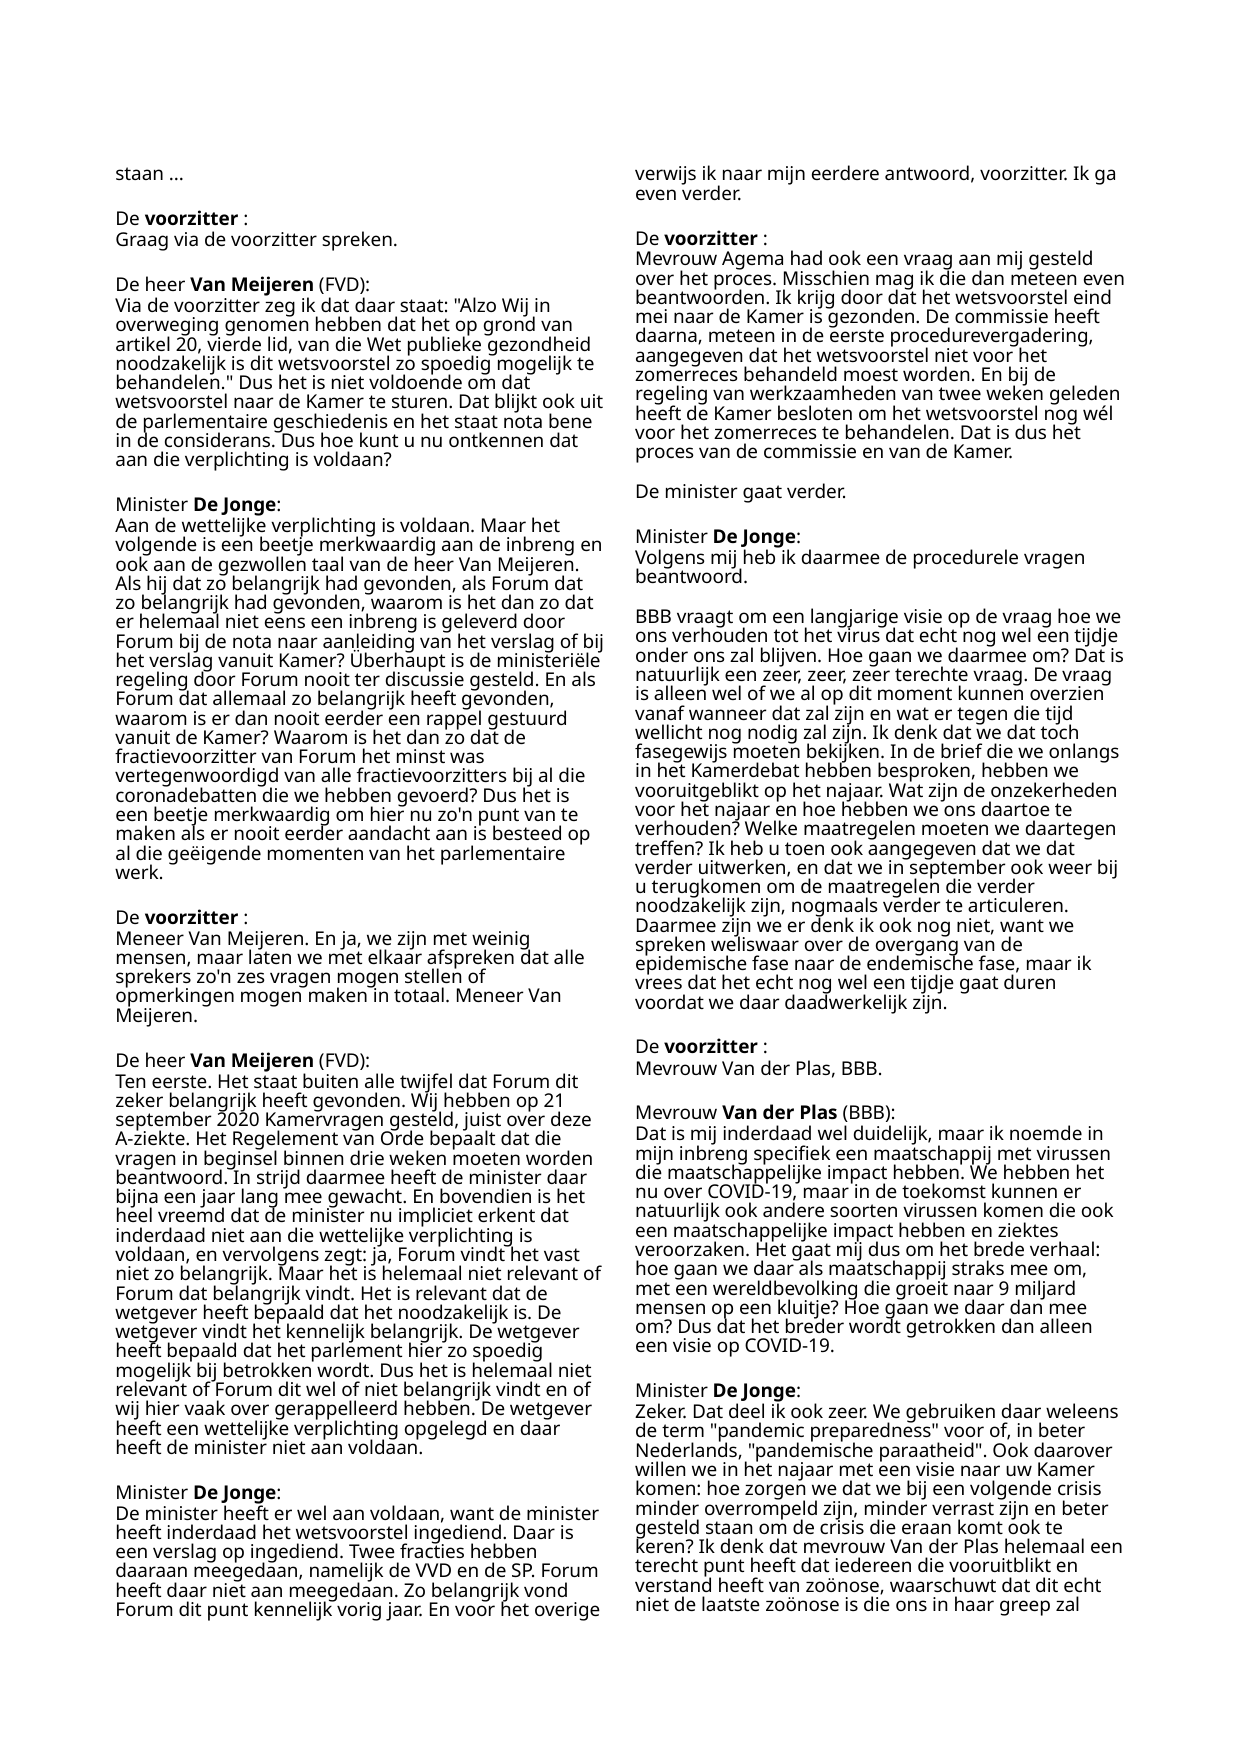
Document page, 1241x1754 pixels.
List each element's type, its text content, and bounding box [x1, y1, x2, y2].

text De voorzitter : [635, 225, 1125, 250]
text verwijs ik naar mijn eerdere antwoord, voorzitter. Ik ga even verder. [635, 165, 1125, 204]
text Ten eerste. Het staat buiten alle twijfel dat Forum dit zeker belangrijk heeft gevonden. Wij hebben op 21 september 2020 Kamervragen gesteld, juist over deze A-ziekte. Het Regelement van Orde bepaalt dat die vragen in beginsel binnen drie weken moeten worden beantwoord. In strijd daarmee heeft de minister daar bijna een jaar lang mee gewacht. En bovendien is het heel vreemd dat de minister nu impliciet erkent dat inderdaad niet aan die wettelijke verplichting is voldaan, en vervolgens zegt: ja, Forum vindt het vast niet zo belangrijk. Maar het is helemaal niet relevant of Forum dat belangrijk vindt. Het is relevant dat de wetgever heeft bepaald dat het noodzakelijk is. De wetgever vindt het kennelijk belangrijk. De wetgever heeft bepaald dat het parlement hier zo spoedig mogelijk bij betrokken wordt. Dus het is helemaal niet relevant of Forum dit wel of niet belangrijk vindt en of wij hier vaak over gerappelleerd hebben. De wetgever heeft een wettelijke verplichting opgelegd en daar heeft de minister niet aan voldaan. [115, 1073, 605, 1458]
text De heer Van Meijeren (FVD): [115, 271, 605, 297]
text Mevrouw Agema had ook een vraag aan mij gesteld over het proces. Misschien mag ik die dan meteen even beantwoorden. Ik krijg door dat het wetsvoorstel eind mei naar de Kamer is gezonden. De commissie heeft daarna, meteen in de eerste procedurevergadering, aangegeven dat het wetsvoorstel niet voor het zomerreces behandeld moest worden. En bij de regeling van werkzaamheden van twee weken geleden heeft de Kamer besloten om het wetsvoorstel nog wél voor het zomerreces te behandelen. Dat is dus het proces van de commissie en van de Kamer. [635, 250, 1125, 462]
text Dat is mij inderdaad wel duidelijk, maar ik noemde in mijn inbreng specifiek een maatschappij met virussen die maatschappelijke impact hebben. We hebben het nu over COVID-19, maar in de toekomst kunnen er natuurlijk ook andere soorten virussen komen die ook een maatschappelijke impact hebben en ziektes veroorzaken. Het gaat mij dus om het brede verhaal: hoe gaan we daar als maatschappij straks mee om, met een wereldbevolking die groeit naar 9 miljard mensen op een kluitje? Hoe gaan we daar dan mee om? Dus dat het breder wordt getrokken dan alleen een visie op COVID-19. [635, 1125, 1125, 1357]
text De voorzitter : [115, 904, 605, 930]
text staan ... [115, 165, 605, 184]
text Aan de wettelijke verplichting is voldaan. Maar het volgende is een beetje merkwaardig aan de inbreng en ook aan de gezwollen taal van de heer Van Meijeren. Als hij dat zo belangrijk had gevonden, als Forum dat zo belangrijk had gevonden, waarom is het dan zo dat er helemaal niet eens een inbreng is geleverd door Forum bij de nota naar aanleiding van het verslag of bij het verslag vanuit Kamer? Überhaupt is de ministeriële regeling door Forum nooit ter discussie gesteld. En als Forum dat allemaal zo belangrijk heeft gevonden, waarom is er dan nooit eerder een rappel gestuurd vanuit de Kamer? Waarom is het dan zo dat de fractievoorzitter van Forum het minst was vertegenwoordigd van alle fractievoorzitters bij al die coronadebatten die we hebben gevoerd? Dus het is een beetje merkwaardig om hier nu zo'n punt van te maken als er nooit eerder aandacht aan is besteed op al die geëigende momenten van het parlementaire werk. [115, 517, 605, 883]
text De heer Van Meijeren (FVD): [115, 1047, 605, 1073]
text De voorzitter : [115, 205, 605, 231]
text De minister gaat verder. [635, 483, 1125, 502]
text Meneer Van Meijeren. En ja, we zijn met weinig mensen, maar laten we met elkaar afspreken dat alle sprekers zo'n zes vragen mogen stellen of opmerkingen mogen maken in totaal. Meneer Van Meijeren. [115, 930, 605, 1026]
text De minister heeft er wel aan voldaan, want de minister heeft inderdaad het wetsvoorstel ingediend. Daar is een verslag op ingediend. Twee fracties hebben daaraan meegedaan, namelijk de VVD en de SP. Forum heeft daar niet aan meegedaan. Zo belangrijk vond Forum dit punt kennelijk vorig jaar. En voor het overige [115, 1504, 605, 1620]
text Minister De Jonge: [635, 523, 1125, 549]
text Mevrouw Van der Plas, BBB. [635, 1059, 1125, 1079]
text BBB vraagt om een langjarige visie op de vraag hoe we ons verhouden tot het virus dat echt nog wel een tijdje onder ons zal blijven. Hoe gaan we daarmee om? Dat is natuurlijk een zeer, zeer, zeer terechte vraag. De vraag is alleen wel of we al op dit moment kunnen overzien vanaf wanneer dat zal zijn en wat er tegen die tijd wellicht nog nodig zal zijn. Ik denk dat we dat toch fasegewijs moeten bekijken. In de brief die we onlangs in het Kamerdebat hebben besproken, hebben we vooruitgeblikt op het najaar. Wat zijn de onzekerheden voor het najaar en hoe hebben we ons daartoe te verhouden? Welke maatregelen moeten we daartegen treffen? Ik heb u toen ook aangegeven dat we dat verder uitwerken, en dat we in september ook weer bij u terugkomen om de maatregelen die verder noodzakelijk zijn, nogmaals verder te articuleren. Daarmee zijn we er denk ik ook nog niet, want we spreken weliswaar over de overgang van de epidemische fase naar de endemische fase, maar ik vrees dat het echt nog wel een tijdje gaat duren voordat we daar daadwerkelijk zijn. [635, 608, 1125, 1013]
text Graag via de voorzitter spreken. [115, 231, 605, 250]
text De voorzitter : [635, 1034, 1125, 1059]
text Minister De Jonge: [115, 491, 605, 517]
text Volgens mij heb ik daarmee de procedurele vragen beantwoord. [635, 549, 1125, 587]
text Zeker. Dat deel ik ook zeer. We gebruiken daar weleens de term "pandemic preparedness" voor of, in beter Nederlands, "pandemische paraatheid". Ook daarover willen we in het najaar met een visie naar uw Kamer komen: hoe zorgen we dat we bij een volgende crisis minder overrompeld zijn, minder verrast zijn en beter gesteld staan om de crisis die eraan komt ook te keren? Ik denk dat mevrouw Van der Plas helemaal een terecht punt heeft dat iedereen die vooruitblikt en verstand heeft van zoönose, waarschuwt dat dit echt niet de laatste zoönose is die ons in haar greep zal [635, 1403, 1125, 1615]
text Via de voorzitter zeg ik dat daar staat: "Alzo Wij in overweging genomen hebben dat het op grond van artikel 20, vierde lid, van die Wet publieke gezondheid noodzakelijk is dit wetsvoorstel zo spoedig mogelijk te behandelen." Dus het is niet voldoende om dat wetsvoorstel naar de Kamer te sturen. Dat blijkt ook uit de parlementaire geschiedenis en het staat nota bene in de considerans. Dus hoe kunt u nu ontkennen dat aan die verplichting is voldaan? [115, 297, 605, 470]
text Mevrouw Van der Plas (BBB): [635, 1099, 1125, 1125]
text Minister De Jonge: [635, 1377, 1125, 1403]
text Minister De Jonge: [115, 1479, 605, 1504]
